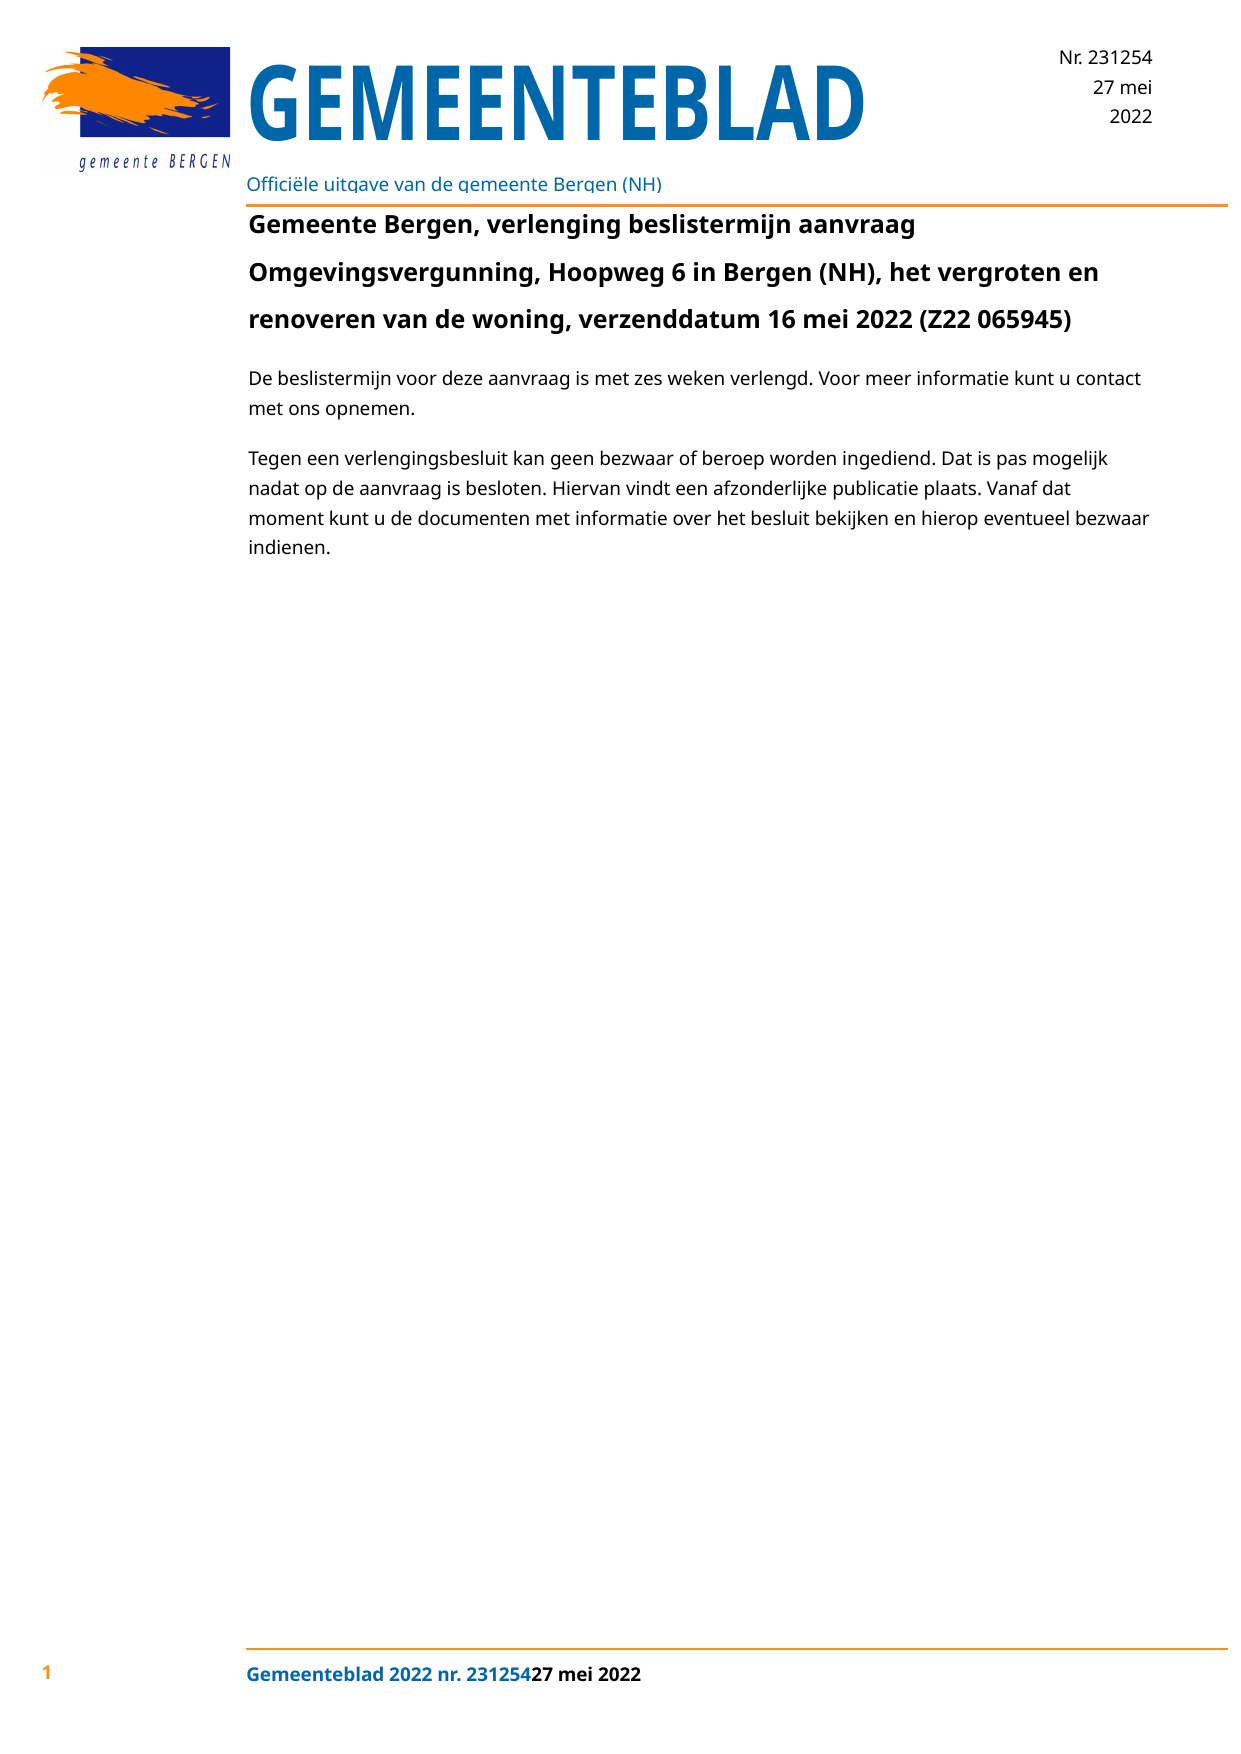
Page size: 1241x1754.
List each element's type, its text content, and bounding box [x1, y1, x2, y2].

text De beslistermijn voor deze aanvraag is met zes weken verlengd. Voor meer informatie kunt u contact met ons opnemen. [248, 366, 1152, 421]
picture [41, 47, 231, 172]
text Gemeente Bergen, verlenging beslistermijn aanvraag Omgevingsvergunning, Hoopweg 6 in Bergen (NH), het vergroten en renoveren van de woning, verzenddatum 16 mei 2022 (Z22 065945) [248, 207, 1152, 336]
text Tegen een verlengingsbesluit kan geen bezwaar of beroep worden ingediend. Dat is pas mogelijk nadat op de aanvraag is besloten. Hiervan vindt een afzonderlijke publicatie plaats. Vanaf dat moment kunt u de documenten met informatie over het besluit bekijken en hierop eventueel bezwaar indienen. [248, 446, 1152, 560]
